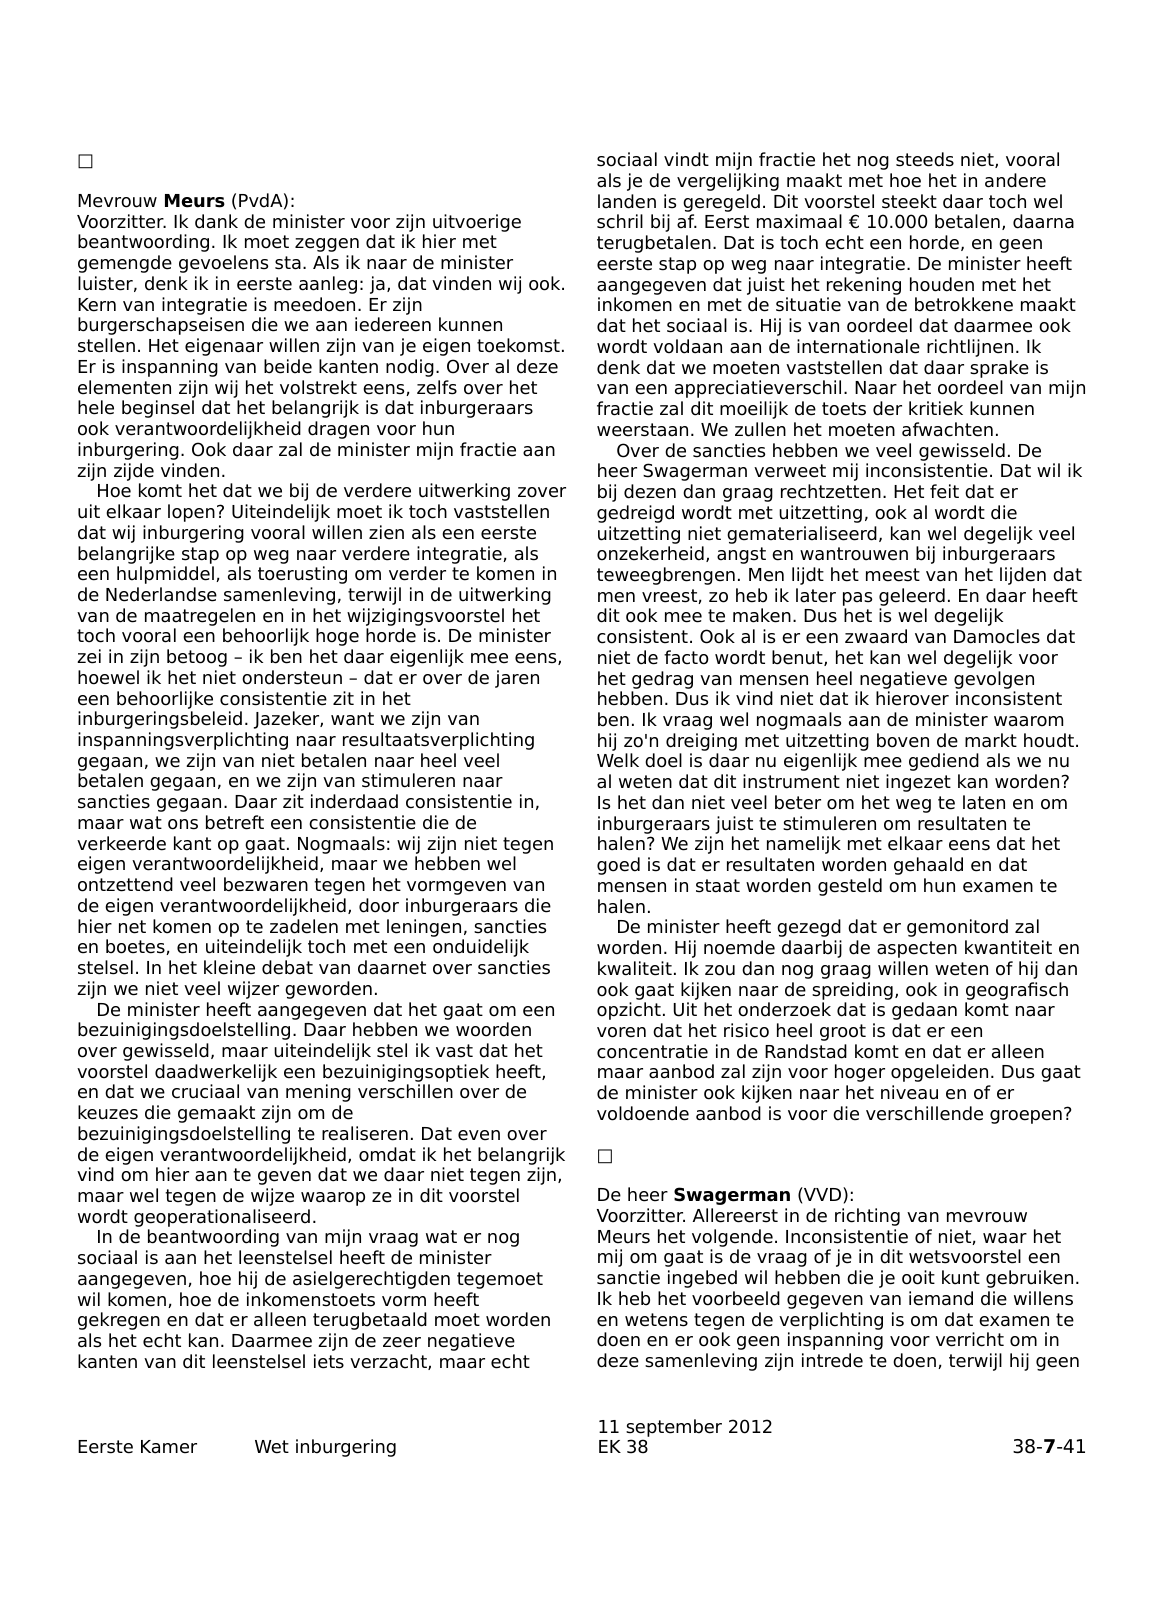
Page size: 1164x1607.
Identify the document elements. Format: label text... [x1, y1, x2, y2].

text De minister heeft aangegeven dat het gaat om een bezuinigingsdoelstelling. Daar hebben we woorden over gewisseld, maar uiteindelijk stel ik vast dat het voorstel daadwerkelijk een bezuinigingsoptiek heeft, en dat we cruciaal van mening verschillen over de keuzes die gemaakt zijn om de bezuinigingsdoelstelling te realiseren. Dat even over de eigen verantwoordelijkheid, omdat ik het belangrijk vind om hier aan te geven dat we daar niet tegen zijn, maar wel tegen de wijze waarop ze in dit voorstel wordt geoperationaliseerd. [77, 999, 567, 1227]
text Hoe komt het dat we bij de verdere uitwerking zover uit elkaar lopen? Uiteindelijk moet ik toch vaststellen dat wij inburgering vooral willen zien als een eerste belangrijke stap op weg naar verdere integratie, als een hulpmiddel, als toerusting om verder te komen in de Nederlandse samenleving, terwijl in de uitwerking van de maatregelen en in het wijzigingsvoorstel het toch vooral een behoorlijk hoge horde is. De minister zei in zijn betoog – ik ben het daar eigenlijk mee eens, hoewel ik het niet ondersteun – dat er over de jaren een behoorlijke consistentie zit in het inburgeringsbeleid. Jazeker, want we zijn van inspanningsverplichting naar resultaatsverplichting gegaan, we zijn van niet betalen naar heel veel betalen gegaan, en we zijn van stimuleren naar sancties gegaan. Daar zit inderdaad consistentie in, maar wat ons betreft een consistentie die de verkeerde kant op gaat. Nogmaals: wij zijn niet tegen eigen verantwoordelijkheid, maar we hebben wel ontzettend veel bezwaren tegen het vormgeven van de eigen verantwoordelijkheid, door inburgeraars die hier net komen op te zadelen met leningen, sancties en boetes, en uiteindelijk toch met een onduidelijk stelsel. In het kleine debat van daarnet over sancties zijn we niet veel wijzer geworden. [77, 481, 567, 999]
text Voorzitter. Ik dank de minister voor zijn uitvoerige beantwoording. Ik moet zeggen dat ik hier met gemengde gevoelens sta. Als ik naar de minister luister, denk ik in eerste aanleg: ja, dat vinden wij ook. Kern van integratie is meedoen. Er zijn burgerschapseisen die we aan iedereen kunnen stellen. Het eigenaar willen zijn van je eigen toekomst. Er is inspanning van beide kanten nodig. Over al deze elementen zijn wij het volstrekt eens, zelfs over het hele beginsel dat het belangrijk is dat inburgeraars ook verantwoordelijkheid dragen voor hun inburgering. Ook daar zal de minister mijn fractie aan zijn zijde vinden. [77, 212, 567, 481]
text De heer Swagerman (VVD): [596, 1185, 1087, 1206]
text De minister heeft gezegd dat er gemonitord zal worden. Hij noemde daarbij de aspecten kwantiteit en kwaliteit. Ik zou dan nog graag willen weten of hij dan ook gaat kijken naar de spreiding, ook in geografisch opzicht. Uit het onderzoek dat is gedaan komt naar voren dat het risico heel groot is dat er een concentratie in de Randstad komt en dat er alleen maar aanbod zal zijn voor hoger opgeleiden. Dus gaat de minister ook kijken naar het niveau en of er voldoende aanbod is voor die verschillende groepen? [596, 917, 1087, 1124]
text □ [77, 150, 567, 171]
text Mevrouw Meurs (PvdA): [77, 191, 567, 212]
text sociaal vindt mijn fractie het nog steeds niet, vooral als je de vergelijking maakt met hoe het in andere landen is geregeld. Dit voorstel steekt daar toch wel schril bij af. Eerst maximaal € 10.000 betalen, daarna terugbetalen. Dat is toch echt een horde, en geen eerste stap op weg naar integratie. De minister heeft aangegeven dat juist het rekening houden met het inkomen en met de situatie van de betrokkene maakt dat het sociaal is. Hij is van oordeel dat daarmee ook wordt voldaan aan de internationale richtlijnen. Ik denk dat we moeten vaststellen dat daar sprake is van een appreciatieverschil. Naar het oordeel van mijn fractie zal dit moeilijk de toets der kritiek kunnen weerstaan. We zullen het moeten afwachten. [596, 150, 1087, 440]
text Over de sancties hebben we veel gewisseld. De heer Swagerman verweet mij inconsistentie. Dat wil ik bij dezen dan graag rechtzetten. Het feit dat er gedreigd wordt met uitzetting, ook al wordt die uitzetting niet gematerialiseerd, kan wel degelijk veel onzekerheid, angst en wantrouwen bij inburgeraars teweegbrengen. Men lijdt het meest van het lijden dat men vreest, zo heb ik later pas geleerd. En daar heeft dit ook mee te maken. Dus het is wel degelijk consistent. Ook al is er een zwaard van Damocles dat niet de facto wordt benut, het kan wel degelijk voor het gedrag van mensen heel negatieve gevolgen hebben. Dus ik vind niet dat ik hierover inconsistent ben. Ik vraag wel nogmaals aan de minister waarom hij zo'n dreiging met uitzetting boven de markt houdt. Welk doel is daar nu eigenlijk mee gediend als we nu al weten dat dit instrument niet ingezet kan worden? Is het dan niet veel beter om het weg te laten en om inburgeraars juist te stimuleren om resultaten te halen? We zijn het namelijk met elkaar eens dat het goed is dat er resultaten worden gehaald en dat mensen in staat worden gesteld om hun examen te halen. [596, 440, 1087, 917]
text □ [596, 1144, 1087, 1165]
text In de beantwoording van mijn vraag wat er nog sociaal is aan het leenstelsel heeft de minister aangegeven, hoe hij de asielgerechtigden tegemoet wil komen, hoe de inkomenstoets vorm heeft gekregen en dat er alleen terugbetaald moet worden als het echt kan. Daarmee zijn de zeer negatieve kanten van dit leenstelsel iets verzacht, maar echt [77, 1227, 567, 1372]
text Voorzitter. Allereerst in de richting van mevrouw Meurs het volgende. Inconsistentie of niet, waar het mij om gaat is de vraag of je in dit wetsvoorstel een sanctie ingebed wil hebben die je ooit kunt gebruiken. Ik heb het voorbeeld gegeven van iemand die willens en wetens tegen de verplichting is om dat examen te doen en er ook geen inspanning voor verricht om in deze samenleving zijn intrede te doen, terwijl hij geen [596, 1206, 1087, 1372]
